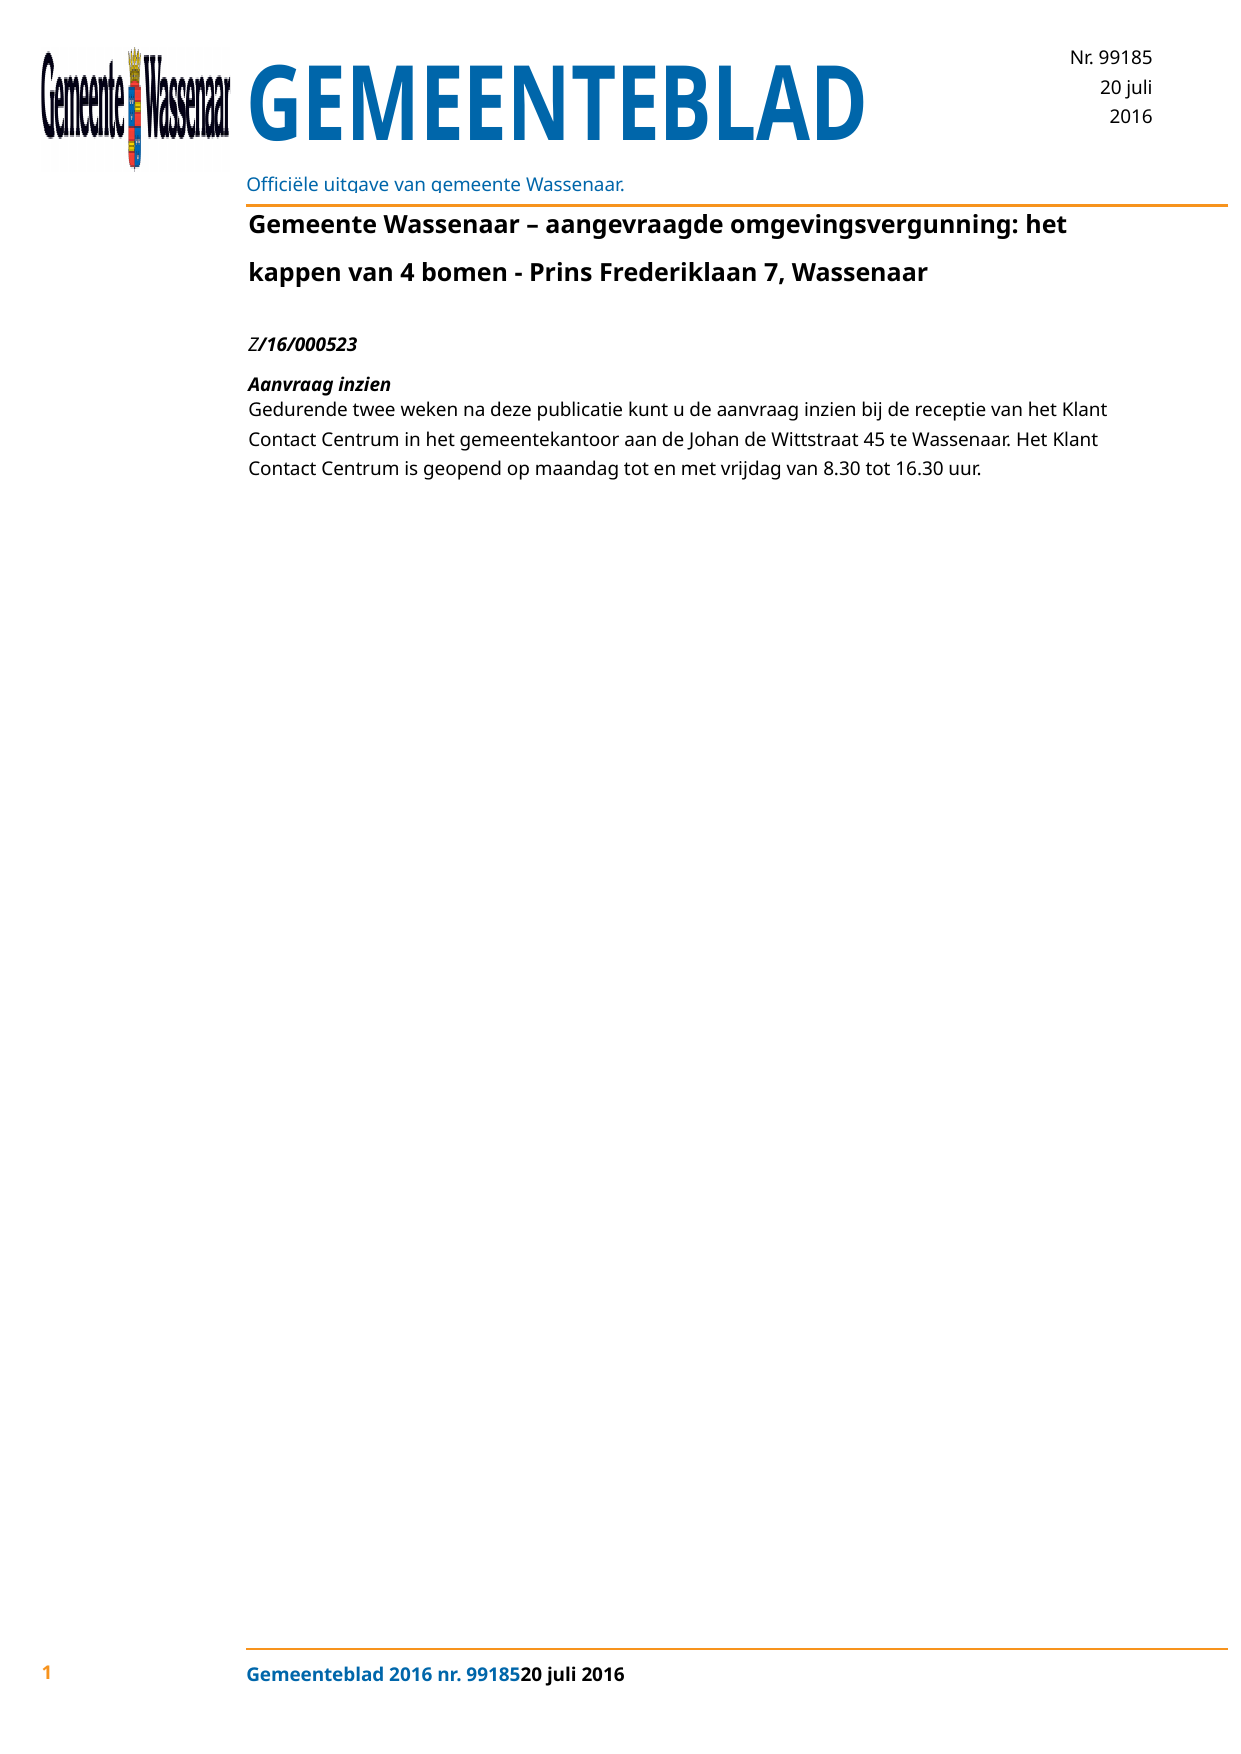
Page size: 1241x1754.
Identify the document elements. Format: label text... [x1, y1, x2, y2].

text Gedurende twee weken na deze publicatie kunt u de aanvraag inzien bij de receptie van het Klant Contact Centrum in het gemeentekantoor aan de Johan de Wittstraat 45 te Wassenaar. Het Klant Contact Centrum is geopend op maandag tot en met vrijdag van 8.30 tot 16.30 uur. [248, 396, 1152, 481]
text Aanvraag inzien [248, 371, 1152, 396]
picture [41, 47, 231, 172]
text Z/16/000523 [248, 331, 1152, 357]
text Gemeente Wassenaar – aangevraagde omgevingsvergunning: het kappen van 4 bomen - Prins Frederiklaan 7, Wassenaar [248, 207, 1152, 288]
